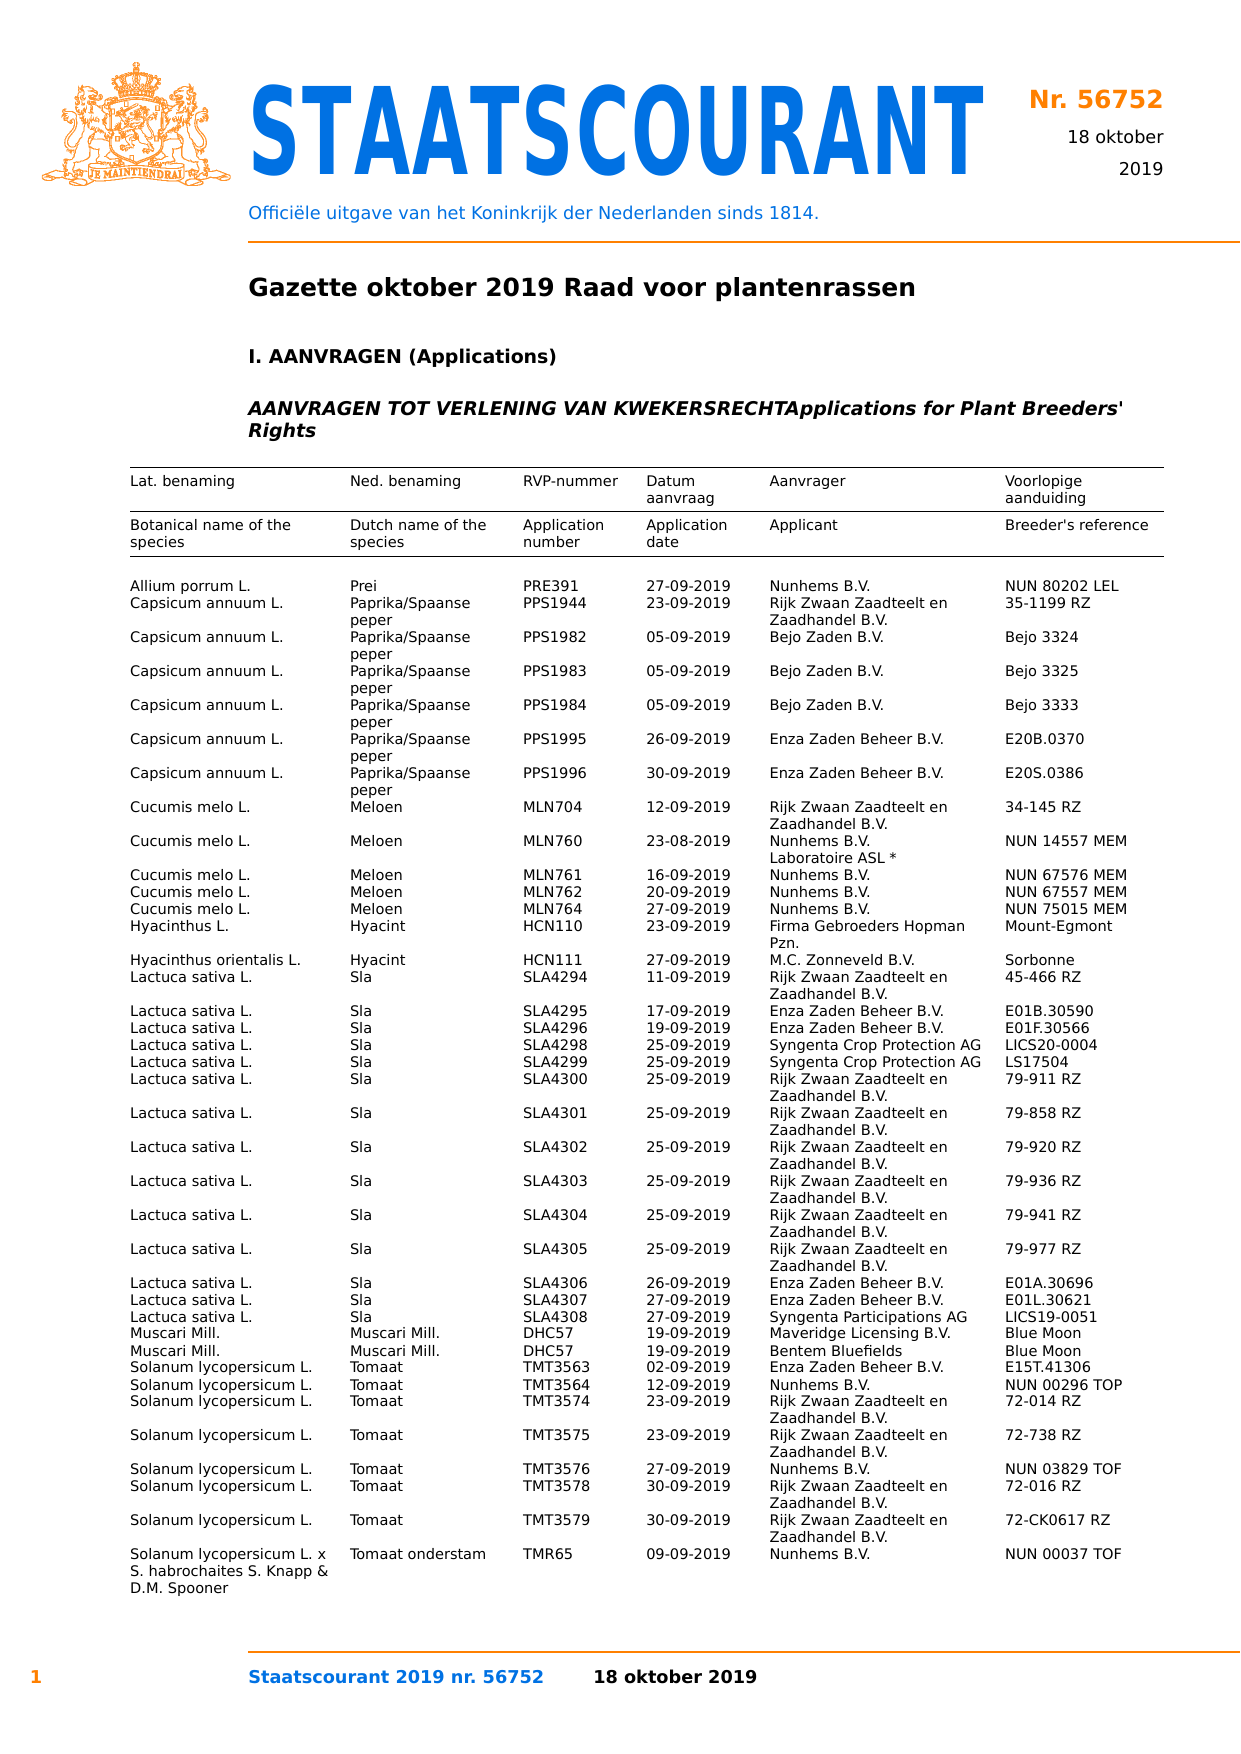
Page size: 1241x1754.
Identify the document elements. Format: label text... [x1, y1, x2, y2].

table_cell Capsicum annuum L. [130, 629, 344, 663]
table_cell NUN 67557 MEM [999, 884, 1163, 901]
table_cell Capsicum annuum L. [130, 765, 344, 799]
table_header Ned. benaming [344, 468, 517, 511]
table_cell Lactuca sativa L. [130, 1037, 344, 1054]
table_cell Application date [640, 512, 763, 556]
table_cell 17-09-2019 [640, 1003, 763, 1020]
table_cell 2019 [998, 153, 1240, 203]
table_cell PPS1996 [517, 765, 640, 799]
table_cell Maveridge Licensing B.V. [763, 1325, 999, 1342]
table_cell Dutch name of the species [344, 512, 517, 556]
table_cell 26-09-2019 [640, 731, 763, 765]
table_cell Prei [344, 578, 517, 595]
table_cell E20S.0386 [999, 765, 1163, 799]
table_cell Sla [344, 1173, 517, 1207]
table_cell SLA4304 [517, 1207, 640, 1241]
table_cell PRE391 [517, 578, 640, 595]
table_cell Tomaat onderstam [344, 1546, 517, 1597]
table_cell NUN 75015 MEM [999, 901, 1163, 918]
table_cell Rijk Zwaan Zaadteelt en Zaadhandel B.V. [763, 1241, 999, 1274]
table_cell 23-09-2019 [640, 1393, 763, 1427]
table_cell Sla [344, 969, 517, 1003]
table_cell SLA4307 [517, 1291, 640, 1308]
table_cell Rijk Zwaan Zaadteelt en Zaadhandel B.V. [763, 1478, 999, 1512]
table_cell 25-09-2019 [640, 1071, 763, 1105]
table_cell Solanum lycopersicum L. x S. habrochaites S. Knapp & D.M. Spooner [130, 1546, 344, 1597]
table_cell Muscari Mill. [344, 1325, 517, 1342]
table_cell [640, 850, 763, 867]
table_cell [640, 557, 763, 578]
table_cell Nunhems B.V. [763, 867, 999, 884]
table_cell 27-09-2019 [640, 901, 763, 918]
table_cell Solanum lycopersicum L. [130, 1512, 344, 1546]
table_cell DHC57 [517, 1343, 640, 1359]
table_cell PPS1984 [517, 697, 640, 731]
table_cell [344, 850, 517, 867]
table_cell 72-014 RZ [999, 1393, 1163, 1427]
table_cell Rijk Zwaan Zaadteelt en Zaadhandel B.V. [763, 1173, 999, 1207]
table_cell 25-09-2019 [640, 1139, 763, 1173]
table_cell Lactuca sativa L. [130, 969, 344, 1003]
table_cell Lactuca sativa L. [130, 1003, 344, 1020]
table_cell TMT3564 [517, 1376, 640, 1393]
table_cell E15T.41306 [999, 1359, 1163, 1376]
table_cell Capsicum annuum L. [130, 731, 344, 765]
table_cell Botanical name of the species [130, 512, 344, 556]
table_cell Cucumis melo L. [130, 884, 344, 901]
table_cell PPS1982 [517, 629, 640, 663]
table_cell Paprika/Spaanse peper [344, 663, 517, 697]
table_cell SLA4308 [517, 1309, 640, 1325]
table_cell Laboratoire ASL * [763, 850, 999, 867]
table_cell 34-145 RZ [999, 799, 1163, 833]
table_cell Enza Zaden Beheer B.V. [763, 731, 999, 765]
table_cell TMT3575 [517, 1427, 640, 1461]
table_cell Enza Zaden Beheer B.V. [763, 765, 999, 799]
table_cell MLN761 [517, 867, 640, 884]
table_cell Sla [344, 1105, 517, 1139]
table_cell Rijk Zwaan Zaadteelt en Zaadhandel B.V. [763, 1512, 999, 1546]
table_cell 72-738 RZ [999, 1427, 1163, 1461]
table_cell SLA4298 [517, 1037, 640, 1054]
table_cell 25-09-2019 [640, 1207, 763, 1241]
table_cell Sorbonne [999, 952, 1163, 969]
table_cell Lactuca sativa L. [130, 1275, 344, 1291]
table_cell SLA4296 [517, 1020, 640, 1037]
table_cell MLN704 [517, 799, 640, 833]
table_cell Bejo 3333 [999, 697, 1163, 731]
table_cell Solanum lycopersicum L. [130, 1478, 344, 1512]
table_cell 16-09-2019 [640, 867, 763, 884]
table_cell NUN 14557 MEM [999, 833, 1163, 850]
table_cell 79-941 RZ [999, 1207, 1163, 1241]
table_cell 19-09-2019 [640, 1020, 763, 1037]
table_cell Lactuca sativa L. [130, 1105, 344, 1139]
table_cell Sla [344, 1020, 517, 1037]
table_cell SLA4295 [517, 1003, 640, 1020]
table_cell Solanum lycopersicum L. [130, 1393, 344, 1427]
table_cell MLN764 [517, 901, 640, 918]
table_cell SLA4300 [517, 1071, 640, 1105]
table_cell Applicant [763, 512, 999, 556]
table_cell Enza Zaden Beheer B.V. [763, 1003, 999, 1020]
table_cell M.C. Zonneveld B.V. [763, 952, 999, 969]
table_cell 25-09-2019 [640, 1241, 763, 1274]
table_cell 27-09-2019 [640, 1291, 763, 1308]
table_cell NUN 67576 MEM [999, 867, 1163, 884]
table_cell Nunhems B.V. [763, 1376, 999, 1393]
table_cell 79-858 RZ [999, 1105, 1163, 1139]
table_cell 72-016 RZ [999, 1478, 1163, 1512]
subtitle AANVRAGEN TOT VERLENING VAN KWEKERSRECHTApplications for Plant Breeders' Rights [248, 398, 1163, 442]
table_cell NUN 03829 TOF [999, 1461, 1163, 1478]
table_cell Syngenta Crop Protection AG [763, 1054, 999, 1071]
table_cell Lactuca sativa L. [130, 1054, 344, 1071]
table_cell 27-09-2019 [640, 1309, 763, 1325]
table_cell Paprika/Spaanse peper [344, 697, 517, 731]
table_cell 18 oktober [998, 121, 1240, 153]
table_cell Rijk Zwaan Zaadteelt en Zaadhandel B.V. [763, 1071, 999, 1105]
table_cell MLN760 [517, 833, 640, 850]
table_cell 27-09-2019 [640, 578, 763, 595]
table_cell 05-09-2019 [640, 629, 763, 663]
table_cell Sla [344, 1054, 517, 1071]
table_cell Rijk Zwaan Zaadteelt en Zaadhandel B.V. [763, 595, 999, 629]
table_cell 19-09-2019 [640, 1343, 763, 1359]
table_cell 27-09-2019 [640, 952, 763, 969]
table_cell Sla [344, 1071, 517, 1105]
table_header [25, 62, 248, 241]
table_cell Sla [344, 1003, 517, 1020]
table_cell Muscari Mill. [130, 1343, 344, 1359]
table_cell Sla [344, 1275, 517, 1291]
table_cell Nunhems B.V. [763, 1546, 999, 1597]
table_cell Rijk Zwaan Zaadteelt en Zaadhandel B.V. [763, 1393, 999, 1427]
table_cell HCN110 [517, 918, 640, 952]
table_cell Hyacinthus orientalis L. [130, 952, 344, 969]
table_cell Bejo 3325 [999, 663, 1163, 697]
table_cell Sla [344, 1241, 517, 1274]
table_cell Meloen [344, 833, 517, 850]
table_cell 12-09-2019 [640, 1376, 763, 1393]
table_cell Sla [344, 1139, 517, 1173]
table_header Voorlopige aanduiding [999, 468, 1163, 511]
table_cell SLA4299 [517, 1054, 640, 1071]
table_header Lat. benaming [130, 468, 344, 511]
table_cell E01F.30566 [999, 1020, 1163, 1037]
table_cell SLA4303 [517, 1173, 640, 1207]
table_cell Enza Zaden Beheer B.V. [763, 1291, 999, 1308]
table_cell Hyacint [344, 952, 517, 969]
table_cell Bejo Zaden B.V. [763, 629, 999, 663]
table_cell 25-09-2019 [640, 1173, 763, 1207]
table_cell SLA4294 [517, 969, 640, 1003]
table_cell Meloen [344, 867, 517, 884]
table_header Nr. 56752 [998, 62, 1240, 121]
table_cell [999, 850, 1163, 867]
table_cell 02-09-2019 [640, 1359, 763, 1376]
table_cell 45-466 RZ [999, 969, 1163, 1003]
table_cell 35-1199 RZ [999, 595, 1163, 629]
table_cell Lactuca sativa L. [130, 1291, 344, 1308]
table_cell E01B.30590 [999, 1003, 1163, 1020]
table_cell PPS1983 [517, 663, 640, 697]
table_cell Lactuca sativa L. [130, 1207, 344, 1241]
table_cell [763, 557, 999, 578]
table_cell Meloen [344, 901, 517, 918]
table_cell 11-09-2019 [640, 969, 763, 1003]
table_cell Lactuca sativa L. [130, 1309, 344, 1325]
table_cell Bentem Bluefields [763, 1343, 999, 1359]
table_cell 30-09-2019 [640, 1512, 763, 1546]
table_cell Enza Zaden Beheer B.V. [763, 1359, 999, 1376]
table_cell Sla [344, 1291, 517, 1308]
table_header Aanvrager [763, 468, 999, 511]
table_cell Rijk Zwaan Zaadteelt en Zaadhandel B.V. [763, 969, 999, 1003]
table_cell Tomaat [344, 1359, 517, 1376]
table_cell Blue Moon [999, 1343, 1163, 1359]
table_cell HCN111 [517, 952, 640, 969]
table_cell Paprika/Spaanse peper [344, 629, 517, 663]
table_cell Enza Zaden Beheer B.V. [763, 1275, 999, 1291]
table_cell Lactuca sativa L. [130, 1020, 344, 1037]
table_cell Cucumis melo L. [130, 901, 344, 918]
table_cell Rijk Zwaan Zaadteelt en Zaadhandel B.V. [763, 1427, 999, 1461]
table_cell PPS1995 [517, 731, 640, 765]
table_cell E01A.30696 [999, 1275, 1163, 1291]
table_cell Sla [344, 1207, 517, 1241]
table_cell Tomaat [344, 1478, 517, 1512]
table_cell SLA4302 [517, 1139, 640, 1173]
table_cell Capsicum annuum L. [130, 663, 344, 697]
table_header RVP-nummer [517, 468, 640, 511]
table_cell 09-09-2019 [640, 1546, 763, 1597]
table_cell NUN 00037 TOF [999, 1546, 1163, 1597]
table_cell 23-09-2019 [640, 918, 763, 952]
table_cell DHC57 [517, 1325, 640, 1342]
table_cell 30-09-2019 [640, 765, 763, 799]
table_cell LICS19-0051 [999, 1309, 1163, 1325]
table_cell Tomaat [344, 1512, 517, 1546]
table_cell 25-09-2019 [640, 1037, 763, 1054]
table_cell Hyacinthus L. [130, 918, 344, 952]
table_cell Paprika/Spaanse peper [344, 731, 517, 765]
table_cell Paprika/Spaanse peper [344, 595, 517, 629]
table_cell Nunhems B.V. [763, 1461, 999, 1478]
table_cell Muscari Mill. [344, 1343, 517, 1359]
table_cell Rijk Zwaan Zaadteelt en Zaadhandel B.V. [763, 799, 999, 833]
table_cell Capsicum annuum L. [130, 697, 344, 731]
subtitle Gazette oktober 2019 Raad voor plantenrassen [248, 273, 1163, 302]
table_cell Muscari Mill. [130, 1325, 344, 1342]
table_cell 23-09-2019 [640, 1427, 763, 1461]
table_cell 27-09-2019 [640, 1461, 763, 1478]
table_cell TMT3579 [517, 1512, 640, 1546]
table_cell Nunhems B.V. [763, 578, 999, 595]
table_cell 23-09-2019 [640, 595, 763, 629]
table_cell Mount-Egmont [999, 918, 1163, 952]
table_cell Solanum lycopersicum L. [130, 1461, 344, 1478]
table_cell 79-977 RZ [999, 1241, 1163, 1274]
table_cell Meloen [344, 799, 517, 833]
table_cell Officiële uitgave van het Koninkrijk der Nederlanden sinds 1814. [248, 203, 1240, 241]
table_cell Tomaat [344, 1393, 517, 1427]
table_cell Tomaat [344, 1376, 517, 1393]
table_cell Breeder's reference [999, 512, 1163, 556]
table_cell Capsicum annuum L. [130, 595, 344, 629]
table_cell Blue Moon [999, 1325, 1163, 1342]
table_cell Solanum lycopersicum L. [130, 1427, 344, 1461]
table_cell Syngenta Crop Protection AG [763, 1037, 999, 1054]
table_cell SLA4305 [517, 1241, 640, 1274]
table_cell [999, 557, 1163, 578]
table_cell Sla [344, 1309, 517, 1325]
table_cell [130, 850, 344, 867]
table_cell LICS20-0004 [999, 1037, 1163, 1054]
table_cell 30-09-2019 [640, 1478, 763, 1512]
table_cell 05-09-2019 [640, 663, 763, 697]
table_cell [130, 557, 344, 578]
table_cell TMT3563 [517, 1359, 640, 1376]
table_cell Cucumis melo L. [130, 867, 344, 884]
picture [41, 62, 231, 186]
table_cell TMT3578 [517, 1478, 640, 1512]
table_cell 72-CK0617 RZ [999, 1512, 1163, 1546]
table_cell TMR65 [517, 1546, 640, 1597]
table_cell Lactuca sativa L. [130, 1071, 344, 1105]
table_cell 79-920 RZ [999, 1139, 1163, 1173]
table_cell Rijk Zwaan Zaadteelt en Zaadhandel B.V. [763, 1139, 999, 1173]
table_cell Rijk Zwaan Zaadteelt en Zaadhandel B.V. [763, 1207, 999, 1241]
table_cell Paprika/Spaanse peper [344, 765, 517, 799]
table_cell [517, 850, 640, 867]
table_cell Enza Zaden Beheer B.V. [763, 1020, 999, 1037]
table_cell 25-09-2019 [640, 1105, 763, 1139]
subtitle I. AANVRAGEN (Applications) [248, 346, 1163, 368]
table_cell Nunhems B.V. [763, 884, 999, 901]
table_cell Tomaat [344, 1427, 517, 1461]
table_cell 12-09-2019 [640, 799, 763, 833]
table_cell Application number [517, 512, 640, 556]
table_cell Lactuca sativa L. [130, 1173, 344, 1207]
table_cell Solanum lycopersicum L. [130, 1376, 344, 1393]
table_cell Rijk Zwaan Zaadteelt en Zaadhandel B.V. [763, 1105, 999, 1139]
table_cell Allium porrum L. [130, 578, 344, 595]
table_cell 23-08-2019 [640, 833, 763, 850]
table_cell Bejo Zaden B.V. [763, 663, 999, 697]
table_cell Lactuca sativa L. [130, 1241, 344, 1274]
table_cell 05-09-2019 [640, 697, 763, 731]
table_cell Sla [344, 1037, 517, 1054]
table_cell E20B.0370 [999, 731, 1163, 765]
table_cell Nunhems B.V. [763, 901, 999, 918]
table_cell PPS1944 [517, 595, 640, 629]
table_cell MLN762 [517, 884, 640, 901]
table_cell 26-09-2019 [640, 1275, 763, 1291]
table_cell [517, 557, 640, 578]
table_cell Tomaat [344, 1461, 517, 1478]
table_cell Nunhems B.V. [763, 833, 999, 850]
table_cell Bejo Zaden B.V. [763, 697, 999, 731]
table_cell Cucumis melo L. [130, 799, 344, 833]
table_cell [344, 557, 517, 578]
table_cell Bejo 3324 [999, 629, 1163, 663]
table_cell SLA4306 [517, 1275, 640, 1291]
table_cell 20-09-2019 [640, 884, 763, 901]
table_cell 79-936 RZ [999, 1173, 1163, 1207]
table_header Datum aanvraag [640, 468, 763, 511]
table_cell Meloen [344, 884, 517, 901]
table_cell NUN 00296 TOP [999, 1376, 1163, 1393]
table_cell NUN 80202 LEL [999, 578, 1163, 595]
table_cell Solanum lycopersicum L. [130, 1359, 344, 1376]
table_cell Hyacint [344, 918, 517, 952]
table_cell Cucumis melo L. [130, 833, 344, 850]
table_cell TMT3576 [517, 1461, 640, 1478]
table_cell TMT3574 [517, 1393, 640, 1427]
table_cell SLA4301 [517, 1105, 640, 1139]
table_cell 25-09-2019 [640, 1054, 763, 1071]
table_cell E01L.30621 [999, 1291, 1163, 1308]
table_cell Syngenta Participations AG [763, 1309, 999, 1325]
table_header STAATSCOURANT [248, 62, 998, 203]
table_cell 19-09-2019 [640, 1325, 763, 1342]
table_cell LS17504 [999, 1054, 1163, 1071]
table_cell 79-911 RZ [999, 1071, 1163, 1105]
table_cell Firma Gebroeders Hopman Pzn. [763, 918, 999, 952]
table_cell Lactuca sativa L. [130, 1139, 344, 1173]
